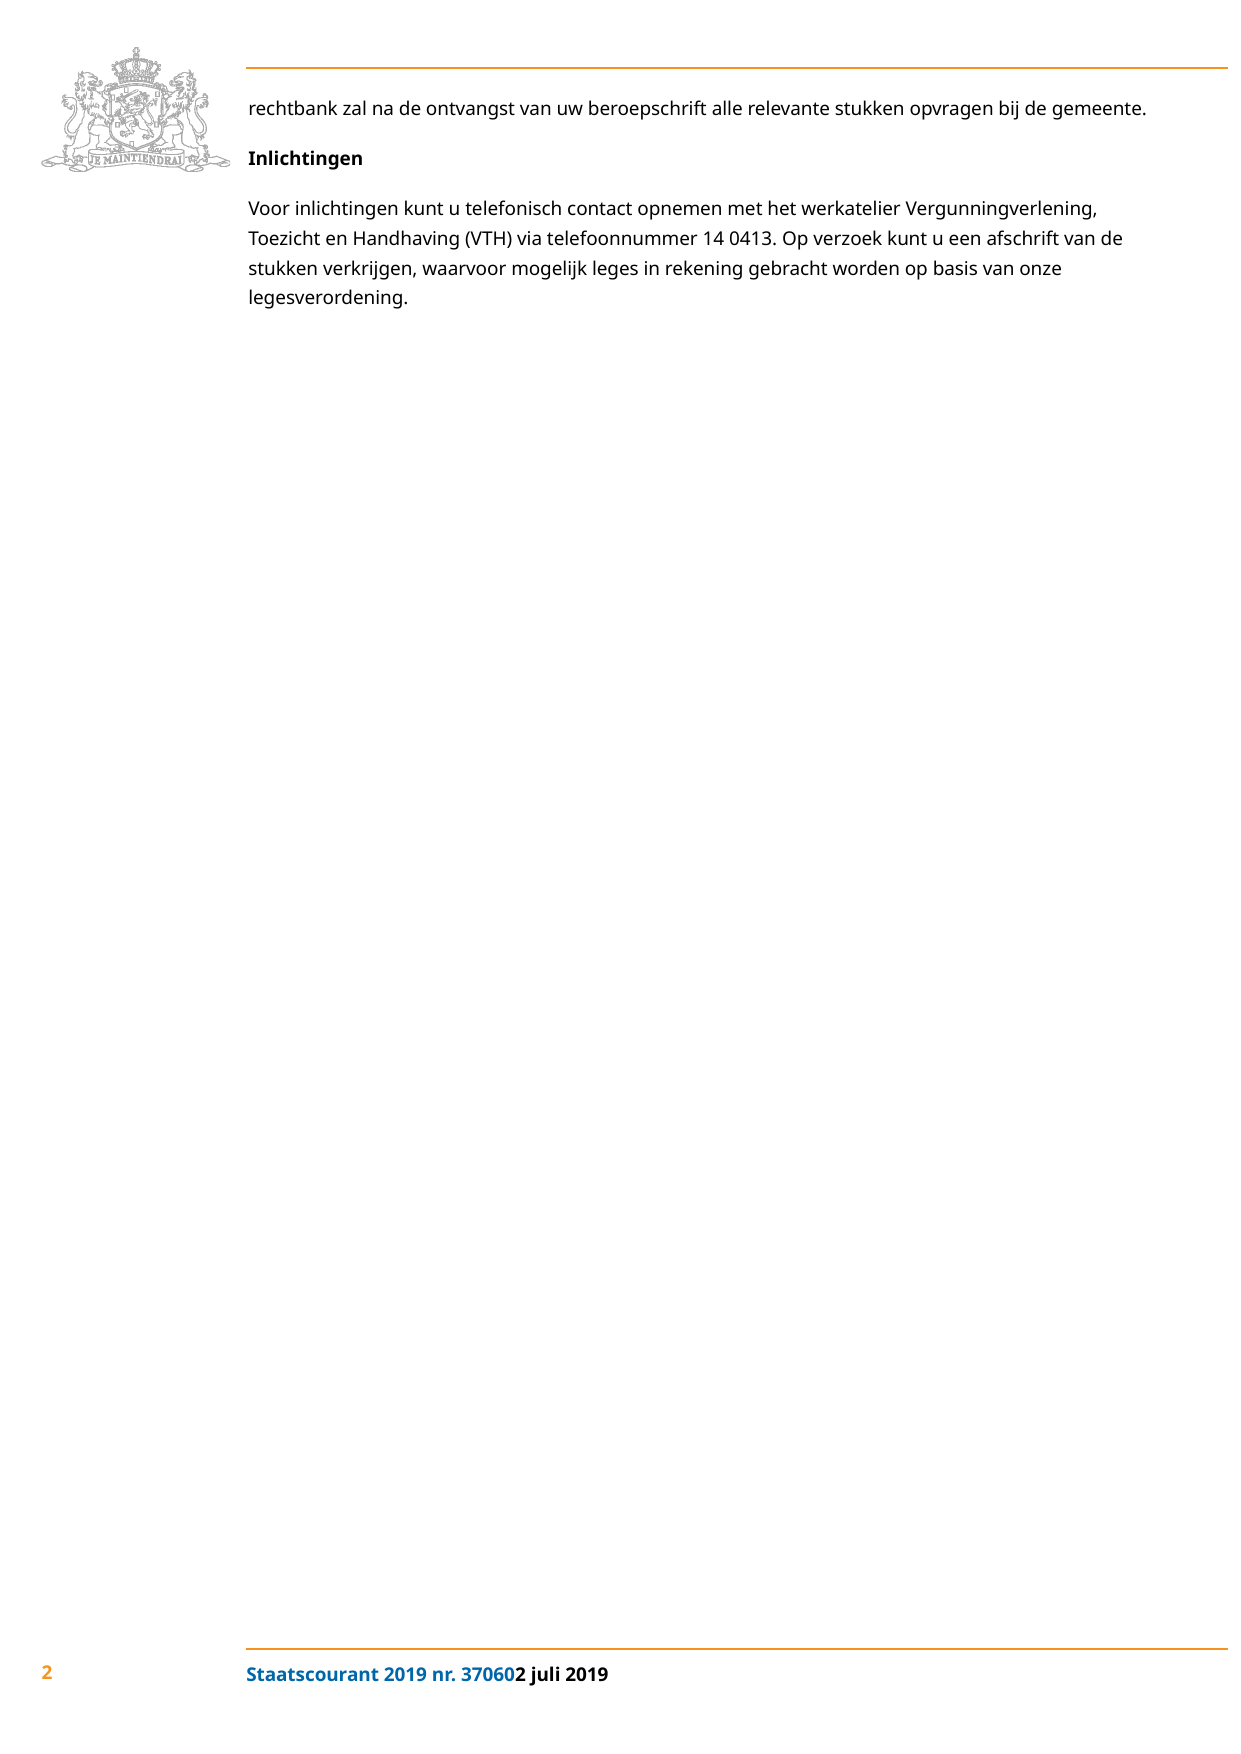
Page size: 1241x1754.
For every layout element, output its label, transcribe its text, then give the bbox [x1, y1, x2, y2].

picture [41, 47, 231, 172]
text rechtbank zal na de ontvangst van uw beroepschrift alle relevante stukken opvragen bij de gemeente. [248, 95, 1152, 121]
text Inlichtingen [248, 145, 1152, 171]
text Voor inlichtingen kunt u telefonisch contact opnemen met het werkatelier Vergunningverlening, Toezicht en Handhaving (VTH) via telefoonnummer 14 0413. Op verzoek kunt u een afschrift van de stukken verkrijgen, waarvoor mogelijk leges in rekening gebracht worden op basis van onze legesverordening. [248, 196, 1152, 310]
